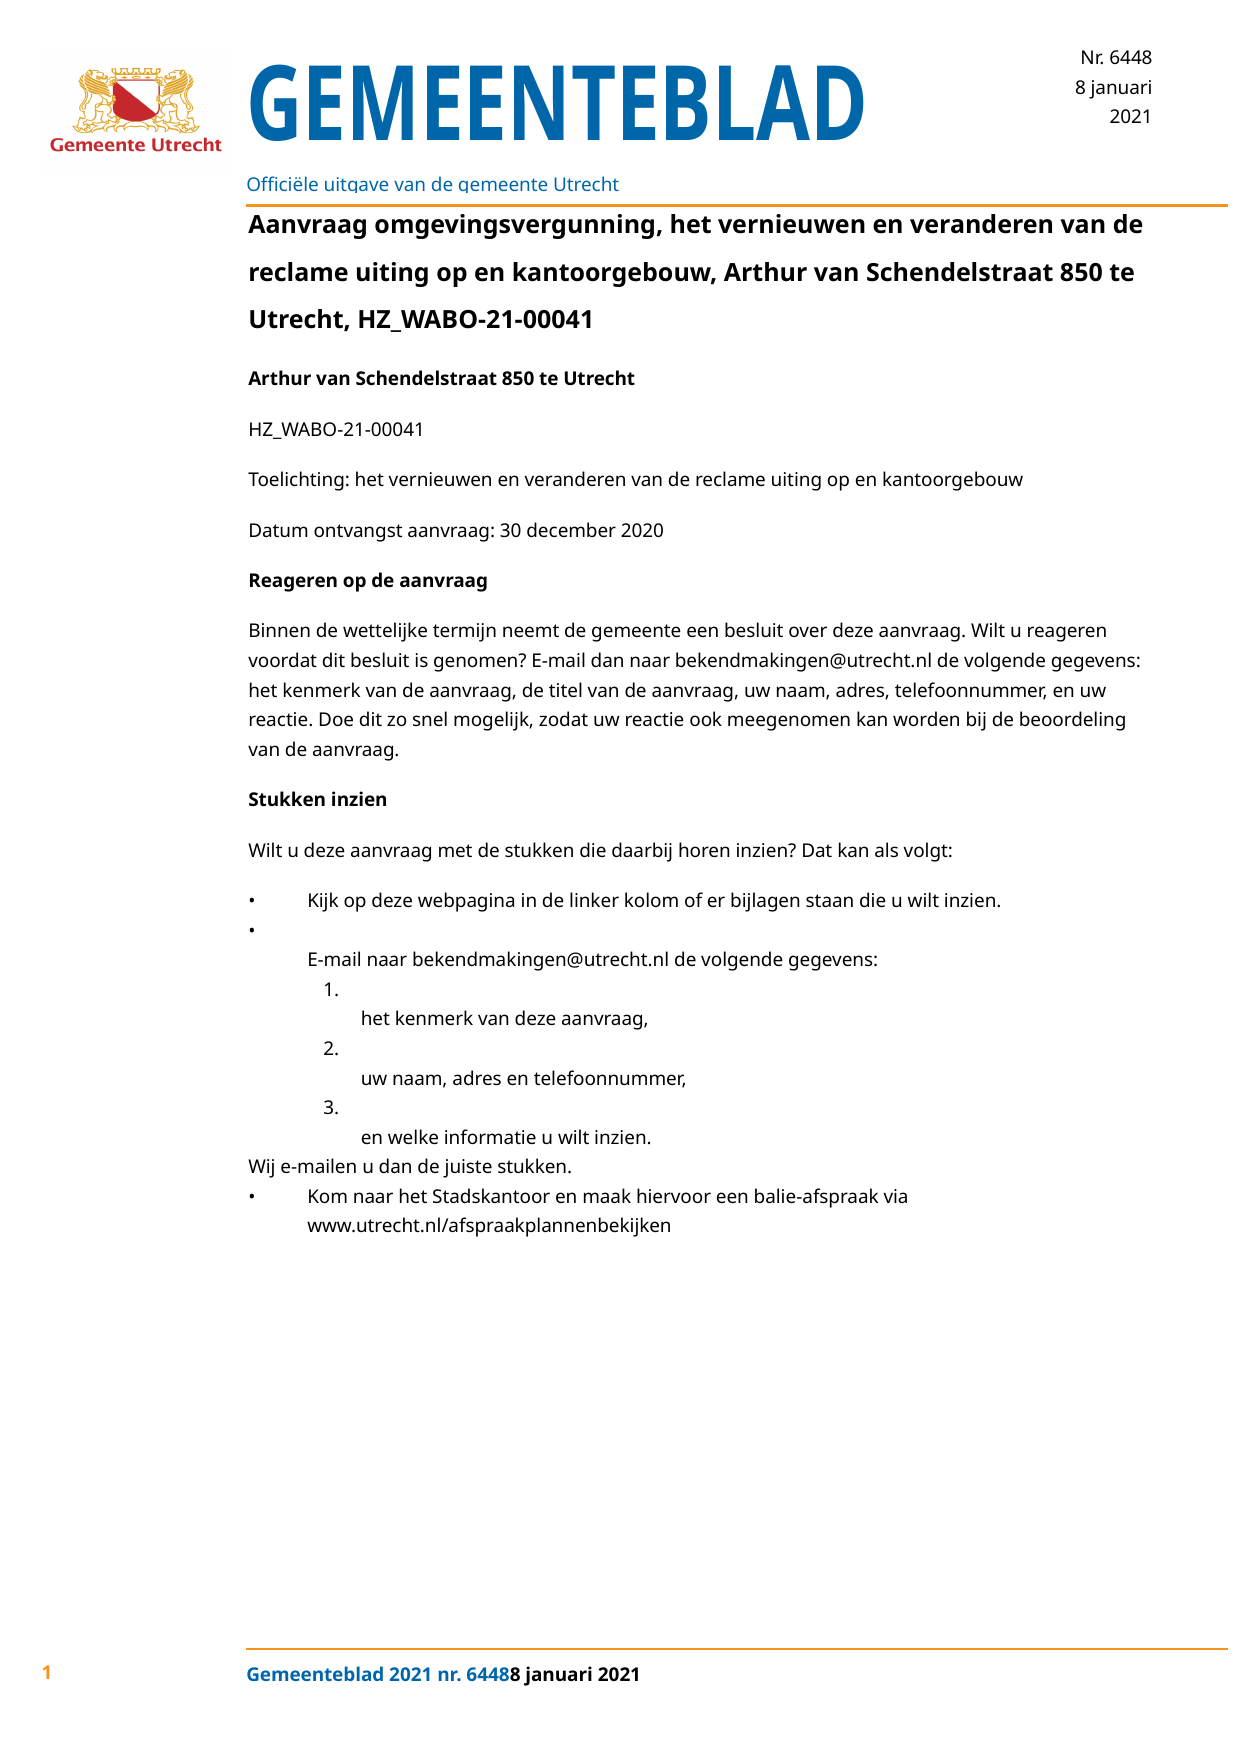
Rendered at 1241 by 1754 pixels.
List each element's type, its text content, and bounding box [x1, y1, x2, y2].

text Wilt u deze aanvraag met de stukken die daarbij horen inzien? Dat kan als volgt: [248, 837, 1152, 862]
list E-mail naar bekendmakingen@utrecht.nl de volgende gegevens: [248, 946, 1152, 972]
list en welke informatie u wilt inzien. [323, 1124, 1152, 1149]
list Kom naar het Stadskantoor en maak hiervoor een balie-afspraak via www.utrecht.nl/afspraakplannenbekijken [248, 1183, 1152, 1238]
text Arthur van Schendelstraat 850 te Utrecht [248, 366, 1152, 391]
list Kijk op deze webpagina in de linker kolom of er bijlagen staan die u wilt inzien. [248, 887, 1152, 913]
text Wij e-mailen u dan de juiste stukken. [248, 1153, 1152, 1179]
text HZ_WABO-21-00041 [248, 416, 1152, 442]
list het kenmerk van deze aanvraag, [323, 1006, 1152, 1031]
text Toelichting: het vernieuwen en veranderen van de reclame uiting op en kantoorgebouw [248, 466, 1152, 492]
list uw naam, adres en telefoonnummer, [323, 1065, 1152, 1090]
picture [41, 47, 231, 172]
text Aanvraag omgevingsvergunning, het vernieuwen en veranderen van de reclame uiting op en kantoorgebouw, Arthur van Schendelstraat 850 te Utrecht, HZ_WABO-21-00041 [248, 207, 1152, 336]
text Datum ontvangst aanvraag: 30 december 2020 [248, 517, 1152, 542]
text Binnen de wettelijke termijn neemt de gemeente een besluit over deze aanvraag. Wilt u reageren voordat dit besluit is genomen? E-mail dan naar bekendmakingen@utrecht.nl de volgende gegevens: het kenmerk van de aanvraag, de titel van de aanvraag, uw naam, adres, telefoonnummer, en uw reactie. Doe dit zo snel mogelijk, zodat uw reactie ook meegenomen kan worden bij de beoordeling van de aanvraag. [248, 618, 1152, 762]
text Reageren op de aanvraag [248, 567, 1152, 593]
text Stukken inzien [248, 786, 1152, 812]
